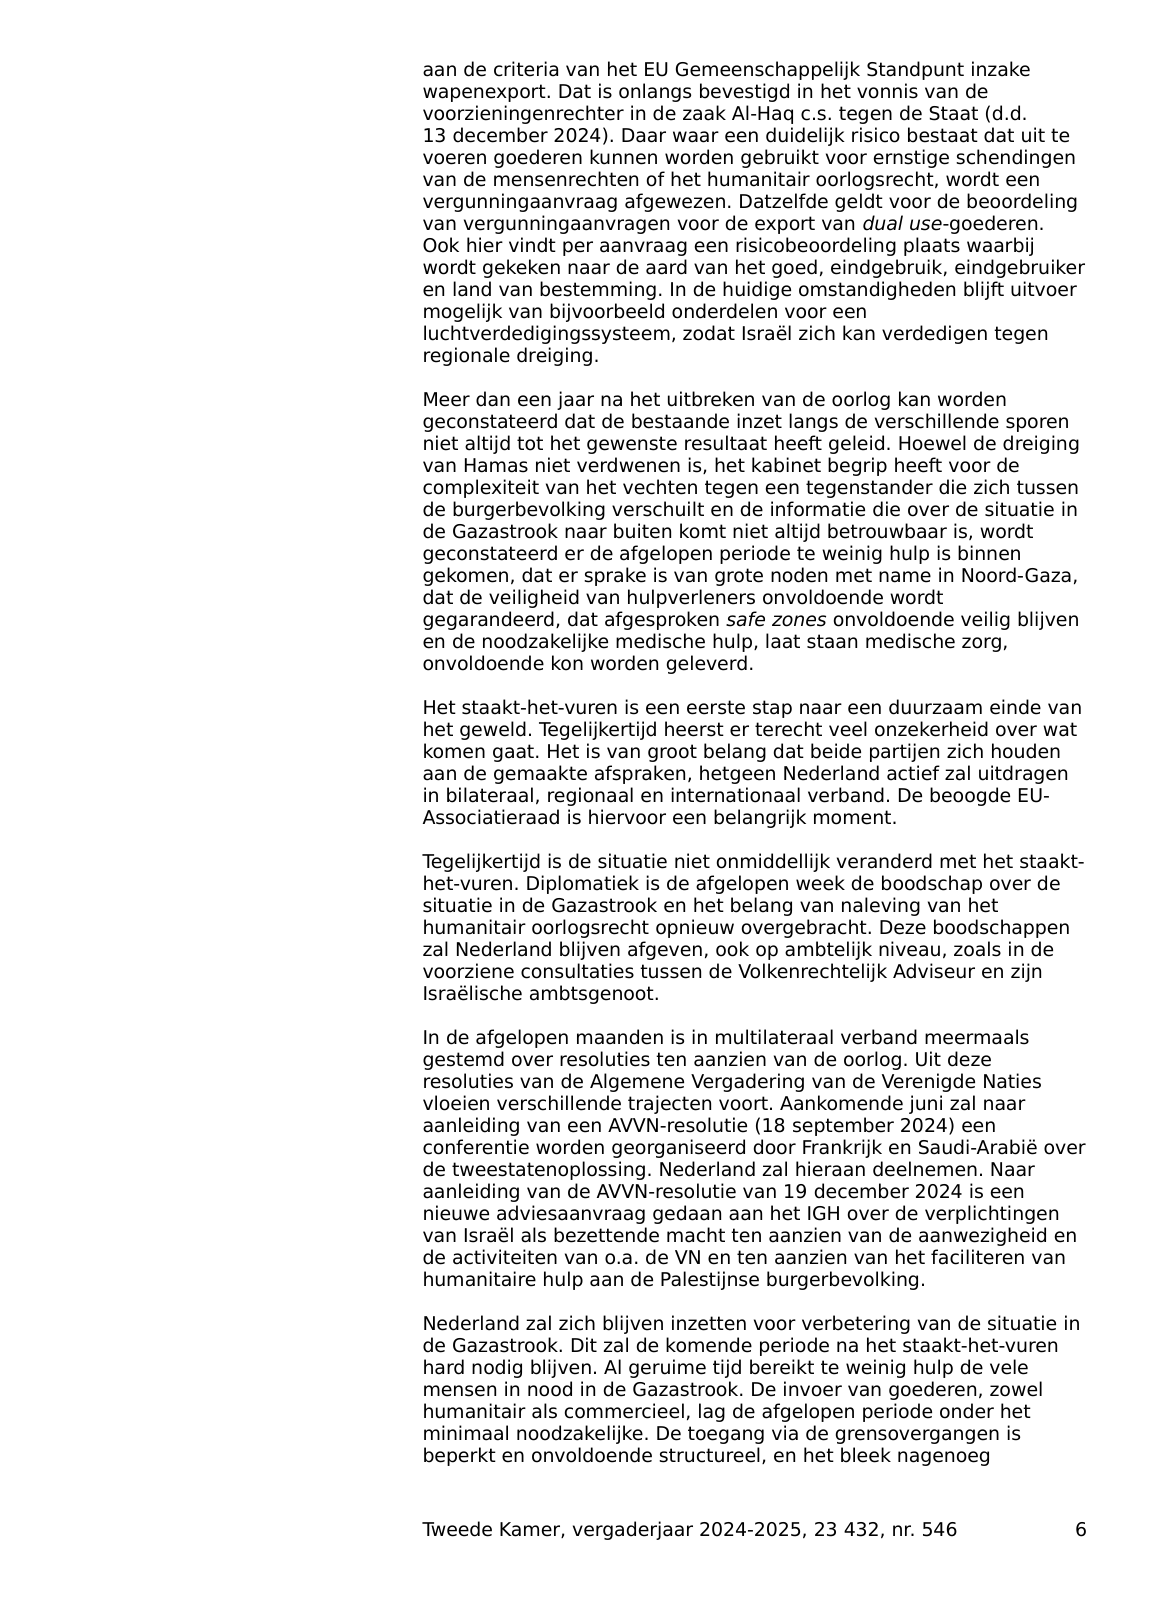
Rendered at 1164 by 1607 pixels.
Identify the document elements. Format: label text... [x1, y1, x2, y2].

text aan de criteria van het EU Gemeenschappelijk Standpunt inzake wapenexport. Dat is onlangs bevestigd in het vonnis van de voorzieningenrechter in de zaak Al-Haq c.s. tegen de Staat (d.d. 13 december 2024). Daar waar een duidelijk risico bestaat dat uit te voeren goederen kunnen worden gebruikt voor ernstige schendingen van de mensenrechten of het humanitair oorlogsrecht, wordt een vergunningaanvraag afgewezen. Datzelfde geldt voor de beoordeling van vergunningaanvragen voor de export van dual use-goederen. Ook hier vindt per aanvraag een risicobeoordeling plaats waarbij wordt gekeken naar de aard van het goed, eindgebruik, eindgebruiker en land van bestemming. In de huidige omstandigheden blijft uitvoer mogelijk van bijvoorbeeld onderdelen voor een luchtverdedigingssysteem, zodat Israël zich kan verdedigen tegen regionale dreiging. [422, 59, 1087, 367]
text Nederland zal zich blijven inzetten voor verbetering van de situatie in de Gazastrook. Dit zal de komende periode na het staakt-het-vuren hard nodig blijven. Al geruime tijd bereikt te weinig hulp de vele mensen in nood in de Gazastrook. De invoer van goederen, zowel humanitair als commercieel, lag de afgelopen periode onder het minimaal noodzakelijke. De toegang via de grensovergangen is beperkt en onvoldoende structureel, en het bleek nagenoeg [422, 1313, 1087, 1467]
text Het staakt-het-vuren is een eerste stap naar een duurzaam einde van het geweld. Tegelijkertijd heerst er terecht veel onzekerheid over wat komen gaat. Het is van groot belang dat beide partijen zich houden aan de gemaakte afspraken, hetgeen Nederland actief zal uitdragen in bilateraal, regionaal en internationaal verband. De beoogde EU-Associatieraad is hiervoor een belangrijk moment. [422, 697, 1087, 829]
text Meer dan een jaar na het uitbreken van de oorlog kan worden geconstateerd dat de bestaande inzet langs de verschillende sporen niet altijd tot het gewenste resultaat heeft geleid. Hoewel de dreiging van Hamas niet verdwenen is, het kabinet begrip heeft voor de complexiteit van het vechten tegen een tegenstander die zich tussen de burgerbevolking verschuilt en de informatie die over de situatie in de Gazastrook naar buiten komt niet altijd betrouwbaar is, wordt geconstateerd er de afgelopen periode te weinig hulp is binnen gekomen, dat er sprake is van grote noden met name in Noord-Gaza, dat de veiligheid van hulpverleners onvoldoende wordt gegarandeerd, dat afgesproken safe zones onvoldoende veilig blijven en de noodzakelijke medische hulp, laat staan medische zorg, onvoldoende kon worden geleverd. [422, 389, 1087, 675]
text In de afgelopen maanden is in multilateraal verband meermaals gestemd over resoluties ten aanzien van de oorlog. Uit deze resoluties van de Algemene Vergadering van de Verenigde Naties vloeien verschillende trajecten voort. Aankomende juni zal naar aanleiding van een AVVN-resolutie (18 september 2024) een conferentie worden georganiseerd door Frankrijk en Saudi-Arabië over de tweestatenoplossing. Nederland zal hieraan deelnemen. Naar aanleiding van de AVVN-resolutie van 19 december 2024 is een nieuwe adviesaanvraag gedaan aan het IGH over de verplichtingen van Israël als bezettende macht ten aanzien van de aanwezigheid en de activiteiten van o.a. de VN en ten aanzien van het faciliteren van humanitaire hulp aan de Palestijnse burgerbevolking. [422, 1027, 1087, 1291]
text Tegelijkertijd is de situatie niet onmiddellijk veranderd met het staakt-het-vuren. Diplomatiek is de afgelopen week de boodschap over de situatie in de Gazastrook en het belang van naleving van het humanitair oorlogsrecht opnieuw overgebracht. Deze boodschappen zal Nederland blijven afgeven, ook op ambtelijk niveau, zoals in de voorziene consultaties tussen de Volkenrechtelijk Adviseur en zijn Israëlische ambtsgenoot. [422, 851, 1087, 1005]
